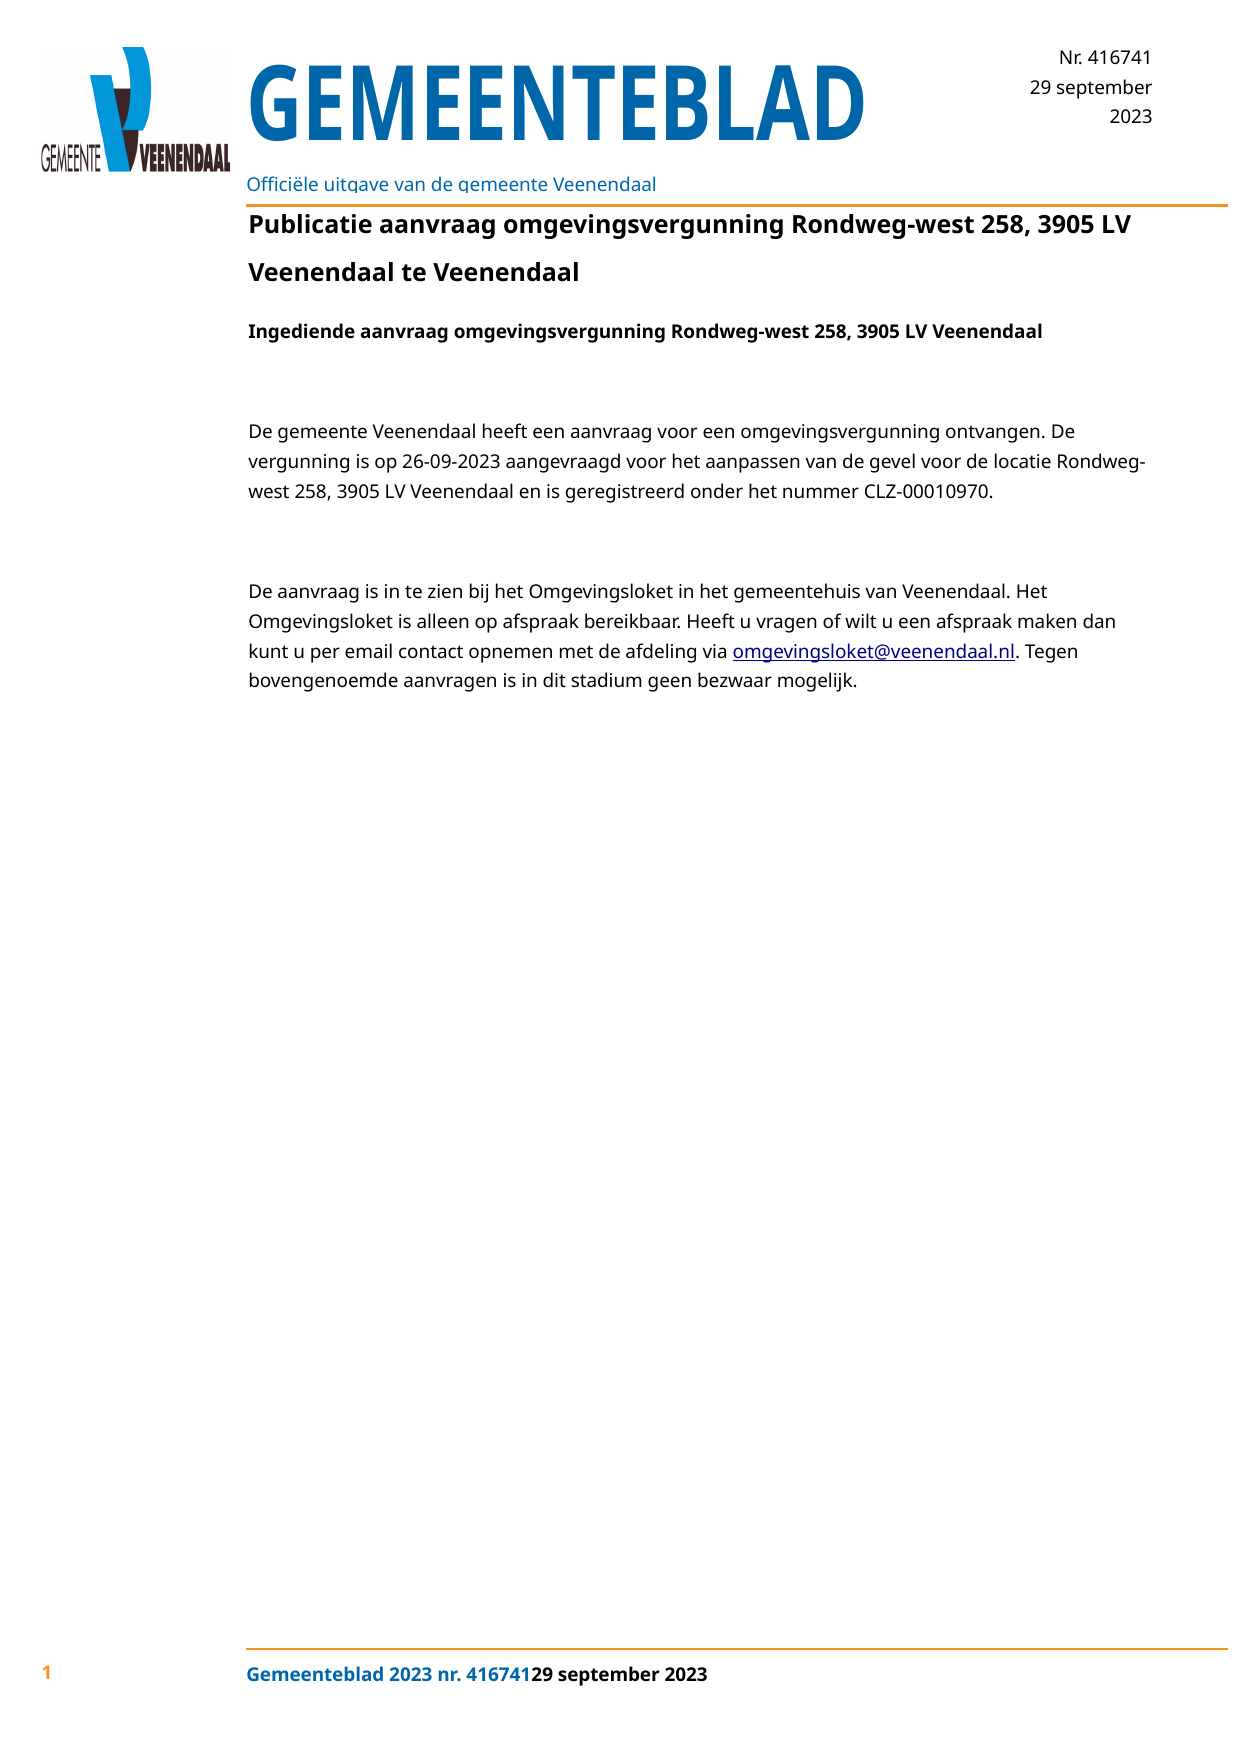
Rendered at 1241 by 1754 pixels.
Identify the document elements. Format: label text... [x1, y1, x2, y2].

text De aanvraag is in te zien bij het Omgevingsloket in het gemeentehuis van Veenendaal. Het Omgevingsloket is alleen op afspraak bereikbaar. Heeft u vragen of wilt u een afspraak maken dan kunt u per email contact opnemen met de afdeling via omgevingsloket@veenendaal.nl. Tegen bovengenoemde aanvragen is in dit stadium geen bezwaar mogelijk. [248, 579, 1152, 693]
picture [41, 47, 130, 172]
text Ingediende aanvraag omgevingsvergunning Rondweg-west 258, 3905 LV Veenendaal [248, 318, 1152, 344]
picture [123, 47, 231, 172]
text Publicatie aanvraag omgevingsvergunning Rondweg-west 258, 3905 LV Veenendaal te Veenendaal [248, 207, 1152, 288]
text De gemeente Veenendaal heeft een aanvraag voor een omgevingsvergunning ontvangen. De vergunning is op 26-09-2023 aangevraagd voor het aanpassen van de gevel voor de locatie Rondweg-west 258, 3905 LV Veenendaal en is geregistreerd onder het nummer CLZ-00010970. [248, 419, 1152, 504]
